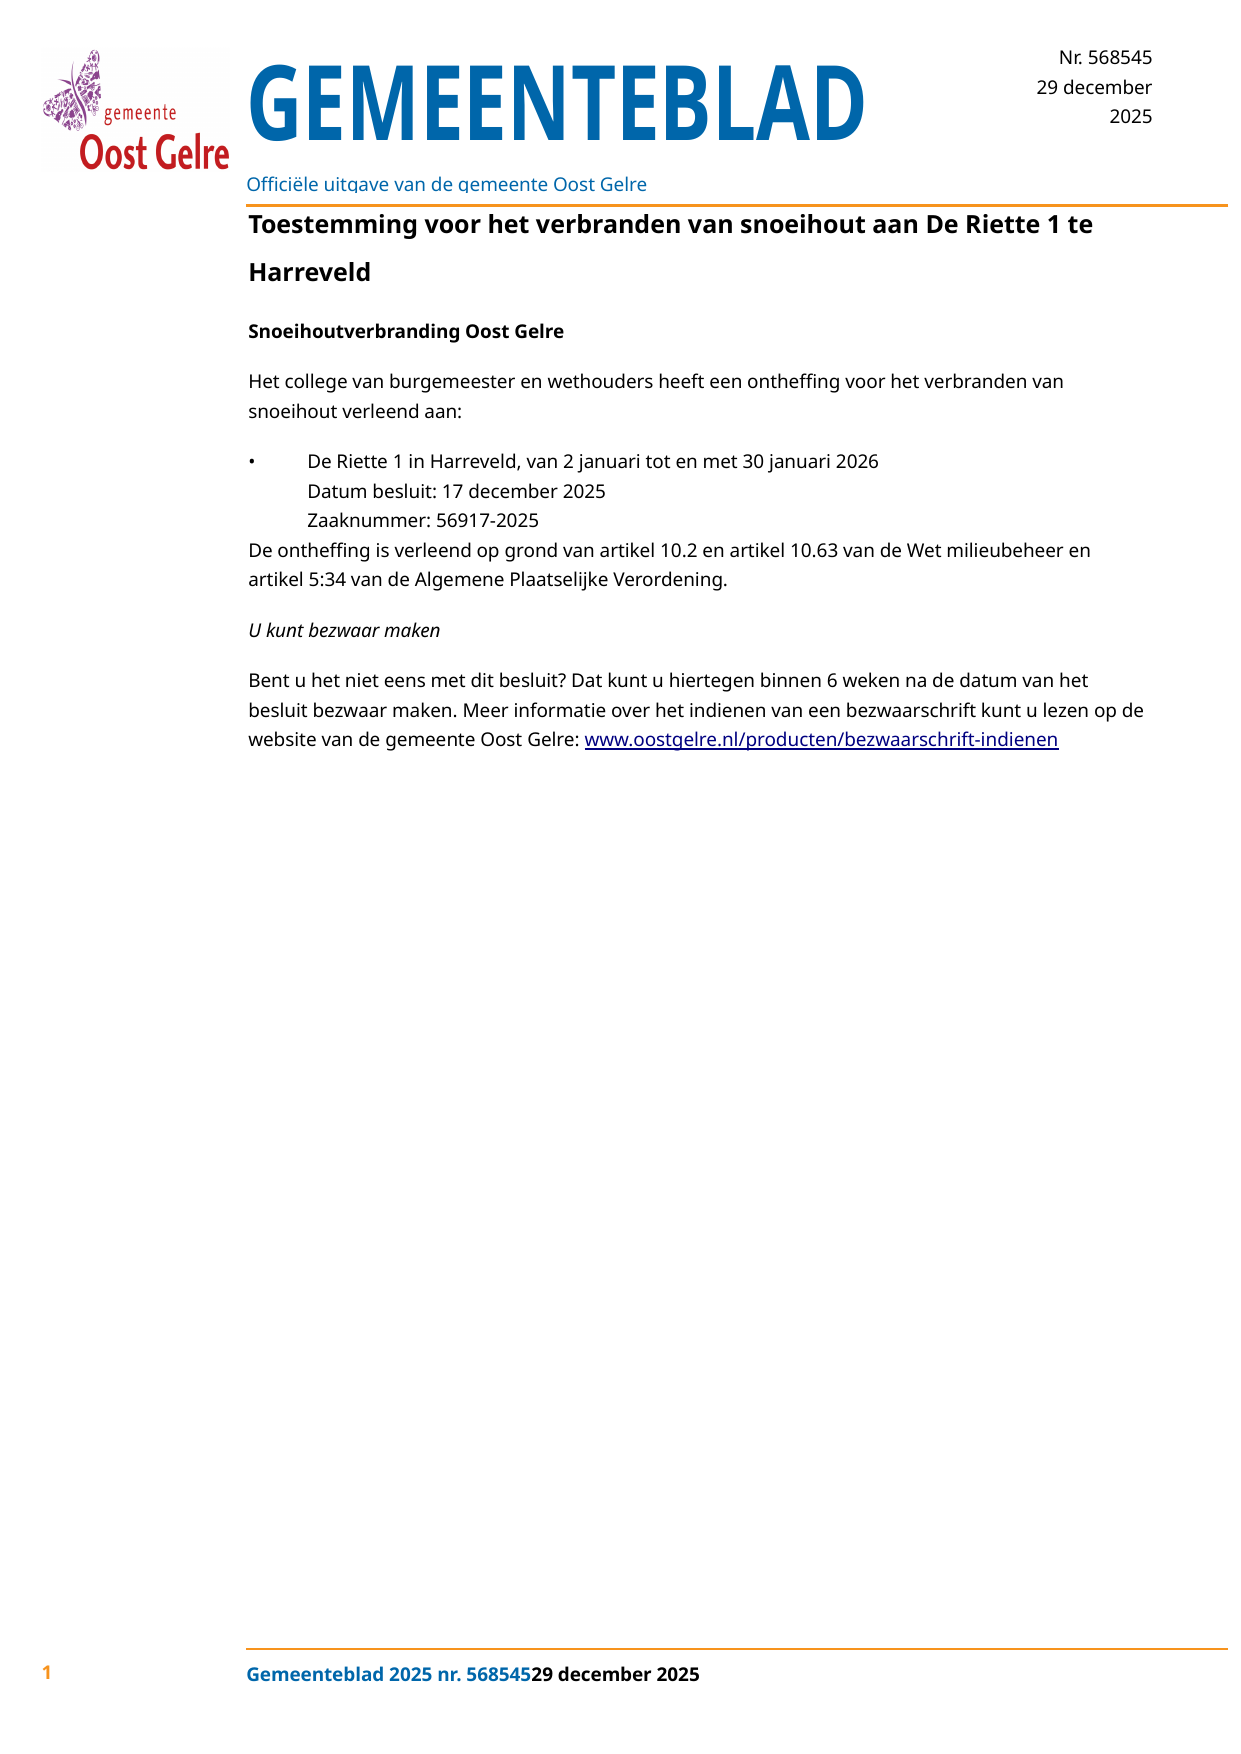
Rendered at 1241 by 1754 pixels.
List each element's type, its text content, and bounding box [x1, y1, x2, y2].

text Het college van burgemeester en wethouders heeft een ontheffing voor het verbranden van snoeihout verleend aan: [248, 368, 1152, 424]
list De Riette 1 in Harreveld, van 2 januari tot en met 30 januari 2026 [248, 448, 1152, 474]
text U kunt bezwaar maken [248, 617, 1152, 643]
list Zaaknummer: 56917-2025 [248, 507, 1152, 533]
text Snoeihoutverbranding Oost Gelre [248, 318, 1152, 344]
text Toestemming voor het verbranden van snoeihout aan De Riette 1 te Harreveld [248, 207, 1152, 288]
text De ontheffing is verleend op grond van artikel 10.2 en artikel 10.63 van de Wet milieubeheer en artikel 5:34 van de Algemene Plaatselijke Verordening. [248, 537, 1152, 592]
text Bent u het niet eens met dit besluit? Dat kunt u hiertegen binnen 6 weken na de datum van het besluit bezwaar maken. Meer informatie over het indienen van een bezwaarschrift kunt u lezen op de website van de gemeente Oost Gelre: www.oostgelre.nl/producten/bezwaarschrift-indienen [248, 667, 1152, 752]
list Datum besluit: 17 december 2025 [248, 478, 1152, 504]
picture [41, 47, 231, 172]
